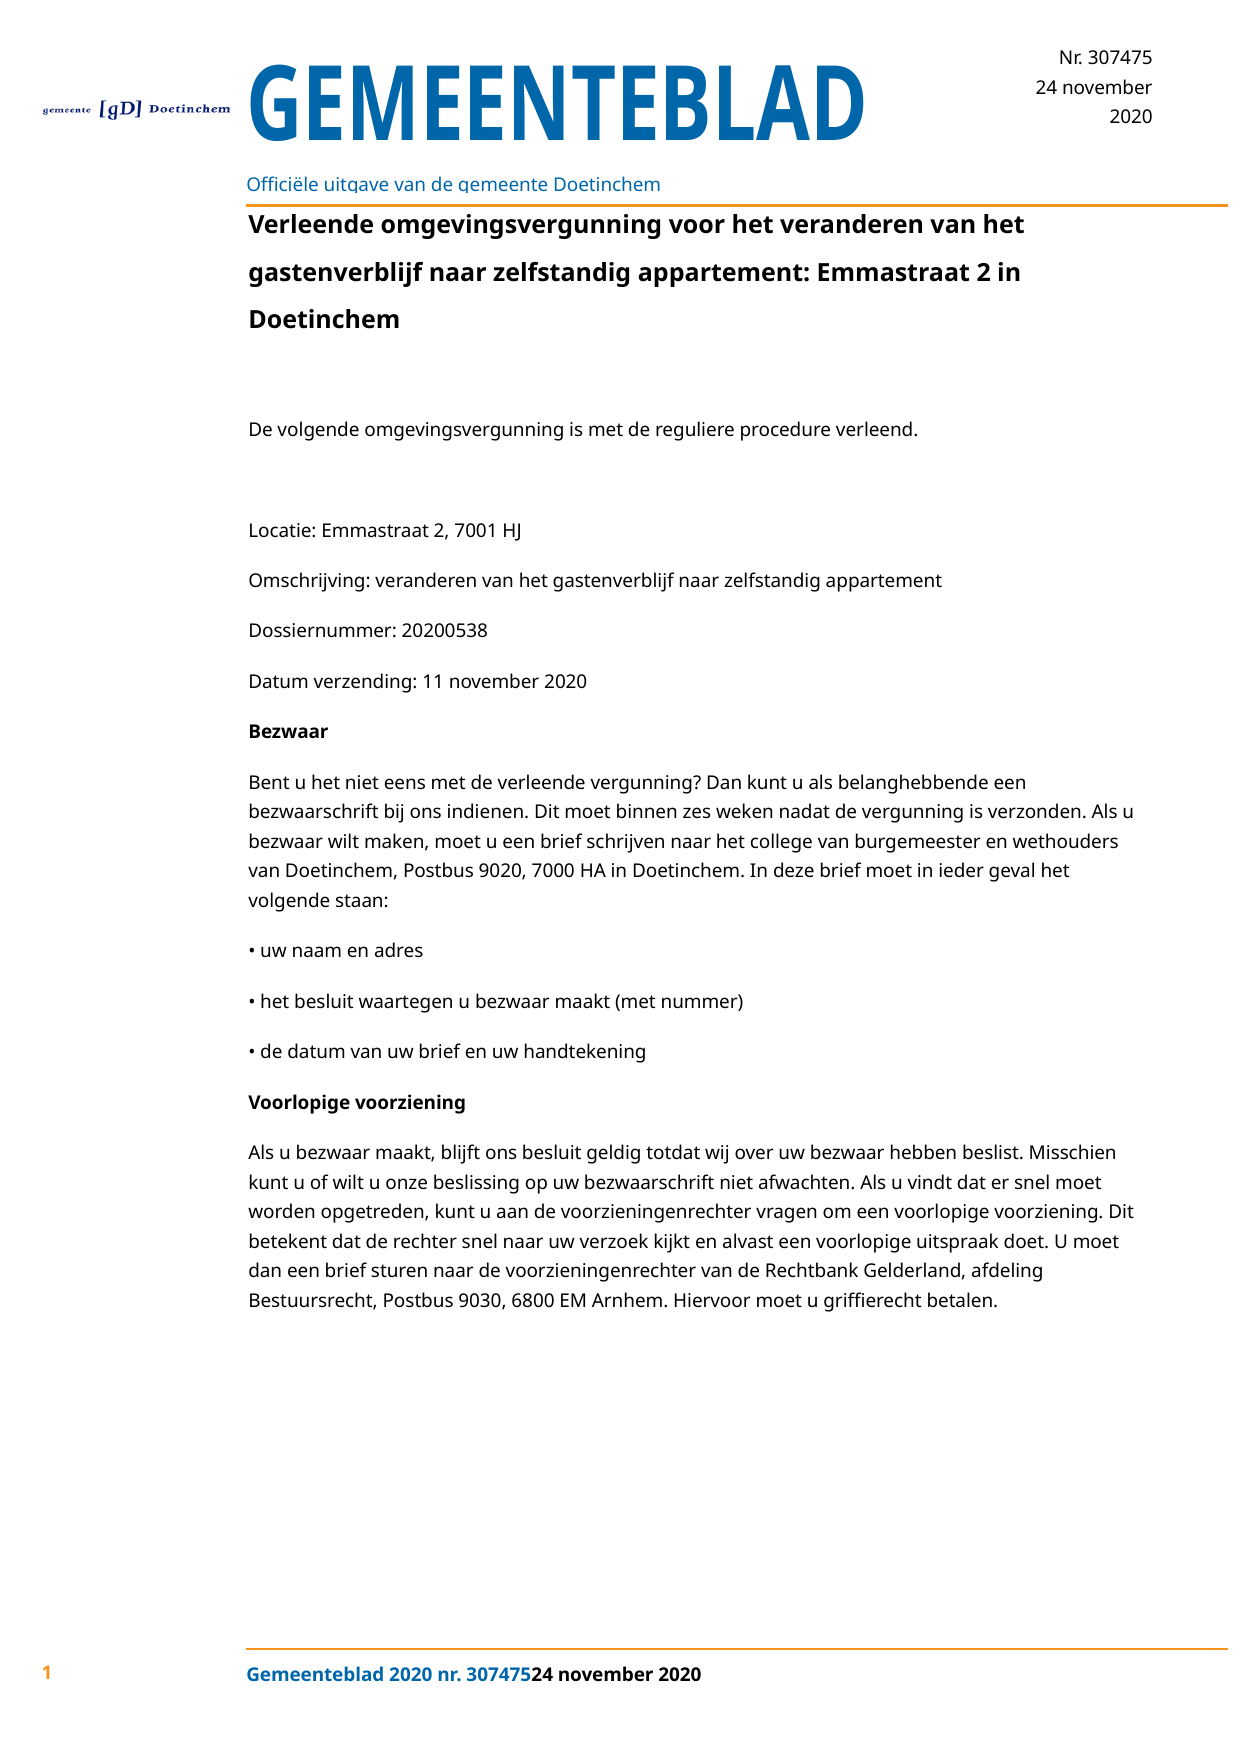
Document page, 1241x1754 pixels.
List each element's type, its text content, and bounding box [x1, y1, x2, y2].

text Als u bezwaar maakt, blijft ons besluit geldig totdat wij over uw bezwaar hebben beslist. Misschien kunt u of wilt u onze beslissing op uw bezwaarschrift niet afwachten. Als u vindt dat er snel moet worden opgetreden, kunt u aan de voorzieningenrechter vragen om een voorlopige voorziening. Dit betekent dat de rechter snel naar uw verzoek kijkt en alvast een voorlopige uitspraak doet. U moet dan een brief sturen naar de voorzieningenrechter van de Rechtbank Gelderland, afdeling Bestuursrecht, Postbus 9030, 6800 EM Arnhem. Hiervoor moet u griffierecht betalen. [248, 1139, 1152, 1313]
text Voorlopige voorziening [248, 1089, 1152, 1114]
text Bezwaar [248, 718, 1152, 744]
text Locatie: Emmastraat 2, 7001 HJ [248, 517, 1152, 542]
text • de datum van uw brief en uw handtekening [248, 1038, 1152, 1064]
text Omschrijving: veranderen van het gastenverblijf naar zelfstandig appartement [248, 567, 1152, 593]
text Dossiernummer: 20200538 [248, 618, 1152, 643]
text • het besluit waartegen u bezwaar maakt (met nummer) [248, 988, 1152, 1014]
picture [41, 47, 231, 172]
text De volgende omgevingsvergunning is met de reguliere procedure verleend. [248, 416, 1152, 442]
text Datum verzending: 11 november 2020 [248, 668, 1152, 694]
text Verleende omgevingsvergunning voor het veranderen van het gastenverblijf naar zelfstandig appartement: Emmastraat 2 in Doetinchem [248, 207, 1152, 336]
text Bent u het niet eens met de verleende vergunning? Dan kunt u als belanghebbende een bezwaarschrift bij ons indienen. Dit moet binnen zes weken nadat de vergunning is verzonden. Als u bezwaar wilt maken, moet u een brief schrijven naar het college van burgemeester en wethouders van Doetinchem, Postbus 9020, 7000 HA in Doetinchem. In deze brief moet in ieder geval het volgende staan: [248, 769, 1152, 913]
text • uw naam en adres [248, 938, 1152, 963]
